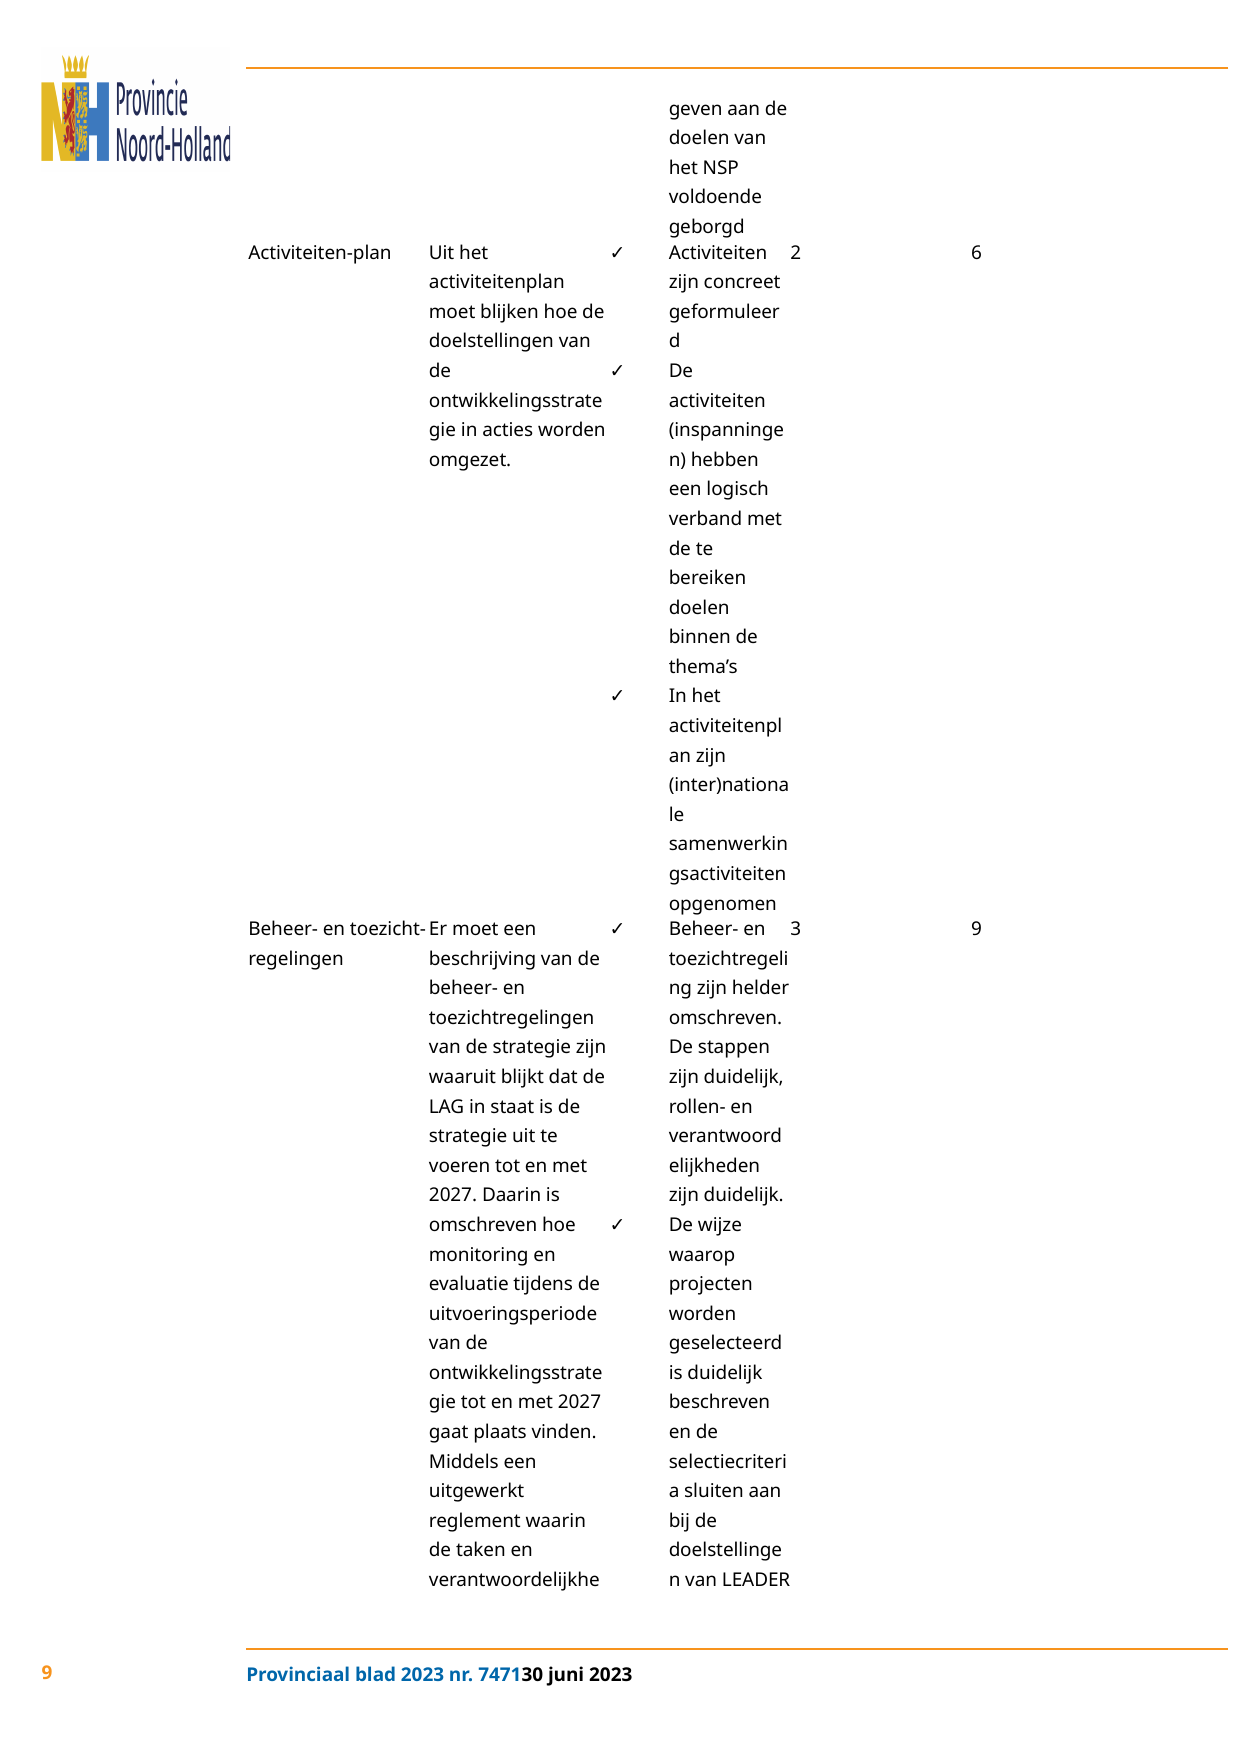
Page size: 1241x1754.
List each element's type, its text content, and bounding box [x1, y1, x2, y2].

table_cell 3 [790, 915, 971, 1592]
table_cell 9 [971, 915, 1152, 1592]
table_cell Beheer- en toezichtregeling zijn helder omschreven. De stappen zijn duidelijk, rollen- en verantwoordelijkheden zijn duidelijk. De wijze waarop projecten worden geselecteerd is duidelijk beschreven en de selectiecriteria sluiten aan bij de doelstellingen van LEADER [609, 915, 790, 1592]
table_cell Activiteiten-plan [248, 239, 429, 915]
table_cell Er moet een beschrijving van de beheer- en toezichtregelingen van de strategie zijn waaruit blijkt dat de LAG in staat is de strategie uit te voeren tot en met 2027. Daarin is omschreven hoe monitoring en evaluatie tijdens de uitvoeringsperiode van de ontwikkelingsstrategie tot en met 2027 gaat plaats vinden. Middels een uitgewerkt reglement waarin de taken en verantwoordelijkhe [429, 915, 609, 1592]
table_cell Activiteiten zijn concreet geformuleerd De activiteiten (inspanningen) hebben een logisch verband met de te bereiken doelen binnen de thema’s In het activiteitenplan zijn (inter)nationale samenwerkingsactiviteiten opgenomen [609, 239, 790, 915]
table_cell [971, 95, 1152, 239]
table_cell 2 [790, 239, 971, 915]
table_cell [429, 95, 609, 239]
table_cell Uit het activiteitenplan moet blijken hoe de doelstellingen van de ontwikkelingsstrategie in acties worden omgezet. [429, 239, 609, 915]
table_cell geven aan de doelen van het NSP voldoende geborgd [609, 95, 790, 239]
table_cell [248, 95, 429, 239]
table_cell Beheer- en toezicht-regelingen [248, 915, 429, 1592]
picture [41, 47, 231, 172]
table_cell [790, 95, 971, 239]
table_cell 6 [971, 239, 1152, 915]
